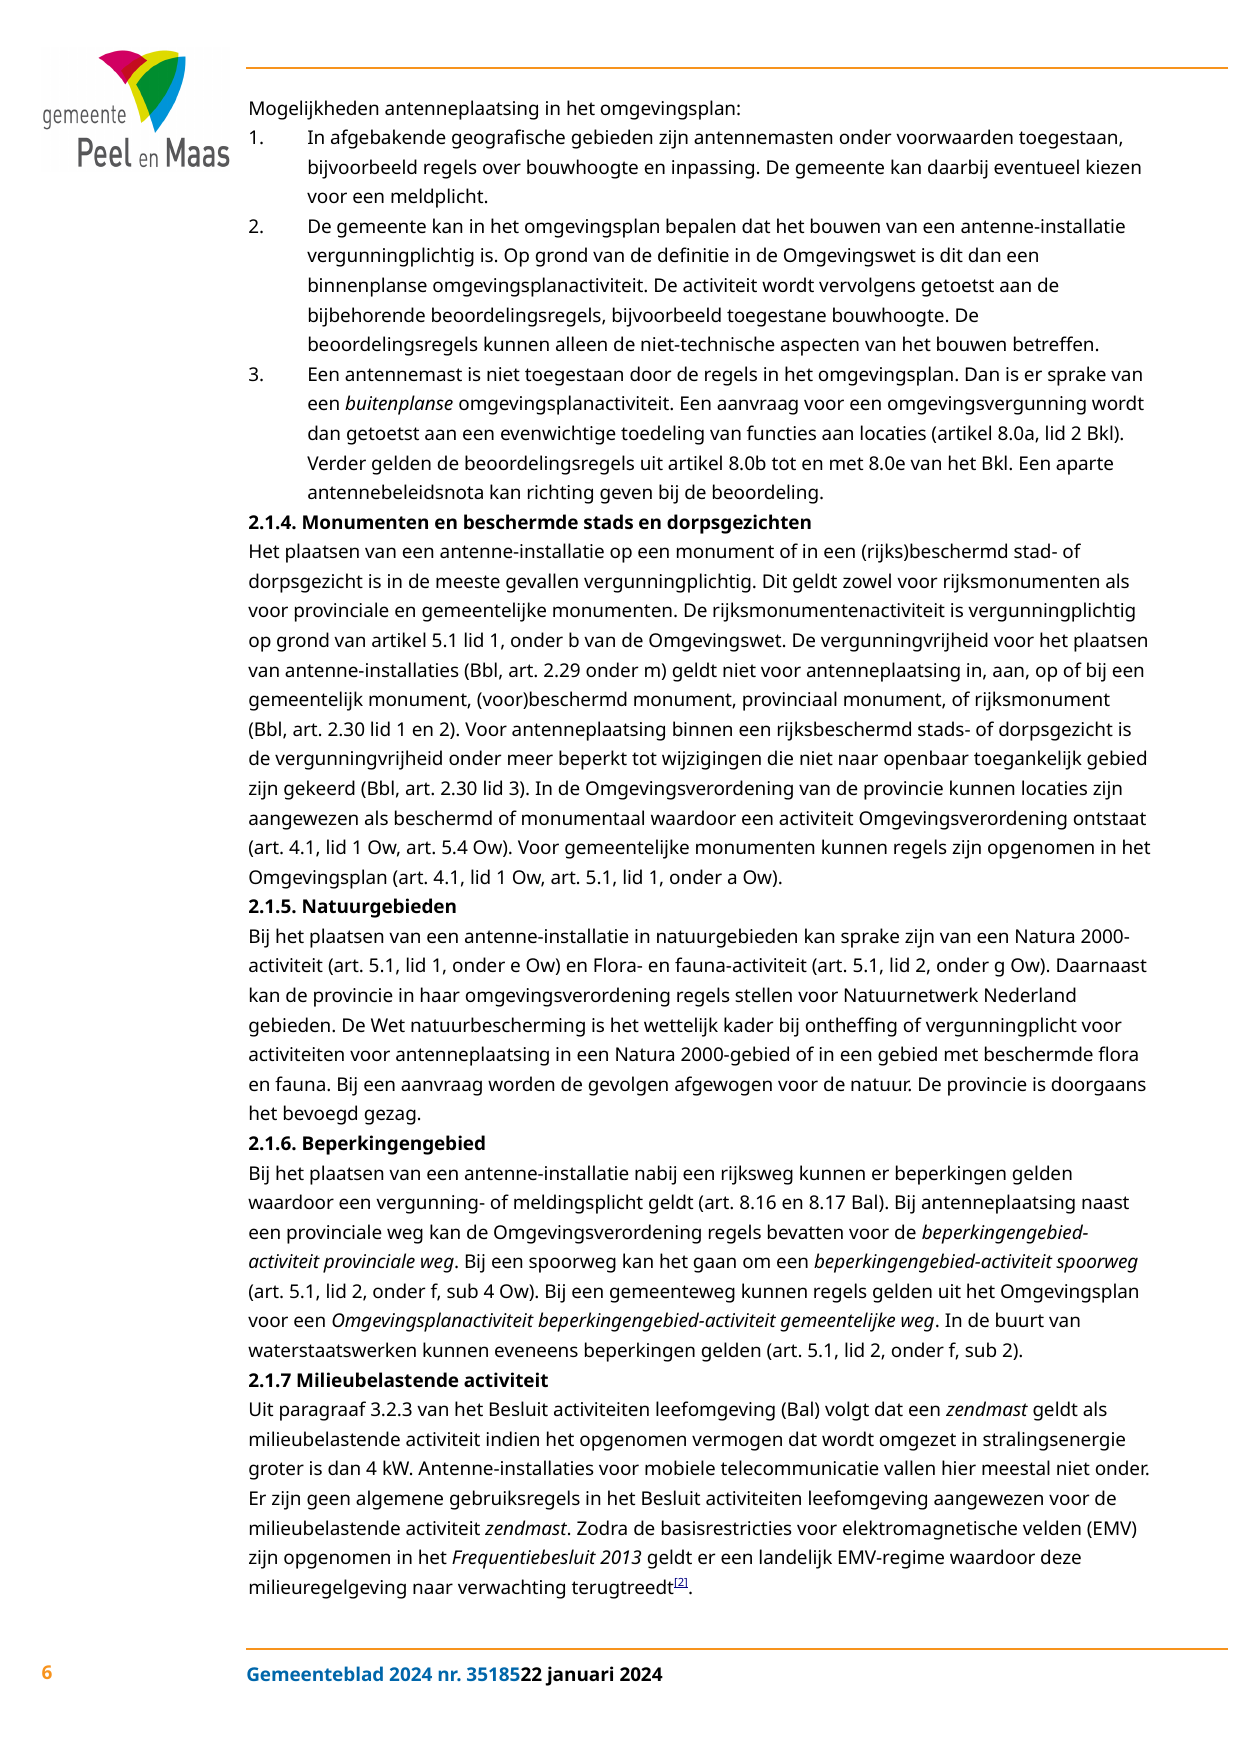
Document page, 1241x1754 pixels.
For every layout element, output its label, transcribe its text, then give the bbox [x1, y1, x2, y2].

text Bij het plaatsen van een antenne-installatie in natuurgebieden kan sprake zijn van een Natura 2000-activiteit (art. 5.1, lid 1, onder e Ow) en Flora- en fauna-activiteit (art. 5.1, lid 2, onder g Ow). Daarnaast kan de provincie in haar omgevingsverordening regels stellen voor Natuurnetwerk Nederland gebieden. De Wet natuurbescherming is het wettelijk kader bij ontheffing of vergunningplicht voor activiteiten voor antenneplaatsing in een Natura 2000-gebied of in een gebied met beschermde flora en fauna. Bij een aanvraag worden de gevolgen afgewogen voor de natuur. De provincie is doorgaans het bevoegd gezag. [248, 923, 1152, 1126]
list De gemeente kan in het omgevingsplan bepalen dat het bouwen van een antenne-installatie vergunningplichtig is. Op grond van de definitie in de Omgevingswet is dit dan een binnenplanse omgevingsplanactiviteit. De activiteit wordt vervolgens getoetst aan de bijbehorende beoordelingsregels, bijvoorbeeld toegestane bouwhoogte. De beoordelingsregels kunnen alleen de niet-technische aspecten van het bouwen betreffen. [248, 213, 1152, 357]
text Mogelijkheden antenneplaatsing in het omgevingsplan: [248, 95, 1152, 121]
text Uit paragraaf 3.2.3 van het Besluit activiteiten leefomgeving (Bal) volgt dat een zendmast geldt als milieubelastende activiteit indien het opgenomen vermogen dat wordt omgezet in stralingsenergie groter is dan 4 kW. Antenne-installaties voor mobiele telecommunicatie vallen hier meestal niet onder. Er zijn geen algemene gebruiksregels in het Besluit activiteiten leefomgeving aangewezen voor de milieubelastende activiteit zendmast. Zodra de basisrestricties voor elektromagnetische velden (EMV) zijn opgenomen in het Frequentiebesluit 2013 geldt er een landelijk EMV-regime waardoor deze milieuregelgeving naar verwachting terugtreedt[2]. [248, 1396, 1152, 1600]
text 2.1.6. Beperkingengebied [248, 1130, 1152, 1156]
text 2.1.5. Natuurgebieden [248, 893, 1152, 919]
text Het plaatsen van een antenne-installatie op een monument of in een (rijks)beschermd stad- of dorpsgezicht is in de meeste gevallen vergunningplichtig. Dit geldt zowel voor rijksmonumenten als voor provinciale en gemeentelijke monumenten. De rijksmonumentenactiviteit is vergunningplichtig op grond van artikel 5.1 lid 1, onder b van de Omgevingswet. De vergunningvrijheid voor het plaatsen van antenne-installaties (Bbl, art. 2.29 onder m) geldt niet voor antenneplaatsing in, aan, op of bij een gemeentelijk monument, (voor)beschermd monument, provinciaal monument, of rijksmonument (Bbl, art. 2.30 lid 1 en 2). Voor antenneplaatsing binnen een rijksbeschermd stads- of dorpsgezicht is de vergunningvrijheid onder meer beperkt tot wijzigingen die niet naar openbaar toegankelijk gebied zijn gekeerd (Bbl, art. 2.30 lid 3). In de Omgevingsverordening van de provincie kunnen locaties zijn aangewezen als beschermd of monumentaal waardoor een activiteit Omgevingsverordening ontstaat (art. 4.1, lid 1 Ow, art. 5.4 Ow). Voor gemeentelijke monumenten kunnen regels zijn opgenomen in het Omgevingsplan (art. 4.1, lid 1 Ow, art. 5.1, lid 1, onder a Ow). [248, 538, 1152, 890]
text 2.1.7 Milieubelastende activiteit [248, 1367, 1152, 1393]
list Een antennemast is niet toegestaan door de regels in het omgevingsplan. Dan is er sprake van een buitenplanse omgevingsplanactiviteit. Een aanvraag voor een omgevingsvergunning wordt dan getoetst aan een evenwichtige toedeling van functies aan locaties (artikel 8.0a, lid 2 Bkl). Verder gelden de beoordelingsregels uit artikel 8.0b tot en met 8.0e van het Bkl. Een aparte antennebeleidsnota kan richting geven bij de beoordeling. [248, 361, 1152, 505]
picture [41, 47, 231, 172]
list In afgebakende geografische gebieden zijn antennemasten onder voorwaarden toegestaan, bijvoorbeeld regels over bouwhoogte en inpassing. De gemeente kan daarbij eventueel kiezen voor een meldplicht. [248, 124, 1152, 209]
text 2.1.4. Monumenten en beschermde stads en dorpsgezichten [248, 509, 1152, 535]
text Bij het plaatsen van een antenne-installatie nabij een rijksweg kunnen er beperkingen gelden waardoor een vergunning- of meldingsplicht geldt (art. 8.16 en 8.17 Bal). Bij antenneplaatsing naast een provinciale weg kan de Omgevingsverordening regels bevatten voor de beperkingengebied-activiteit provinciale weg. Bij een spoorweg kan het gaan om een beperkingengebied-activiteit spoorweg (art. 5.1, lid 2, onder f, sub 4 Ow). Bij een gemeenteweg kunnen regels gelden uit het Omgevingsplan voor een Omgevingsplanactiviteit beperkingengebied-activiteit gemeentelijke weg. In de buurt van waterstaatswerken kunnen eveneens beperkingen gelden (art. 5.1, lid 2, onder f, sub 2). [248, 1160, 1152, 1363]
